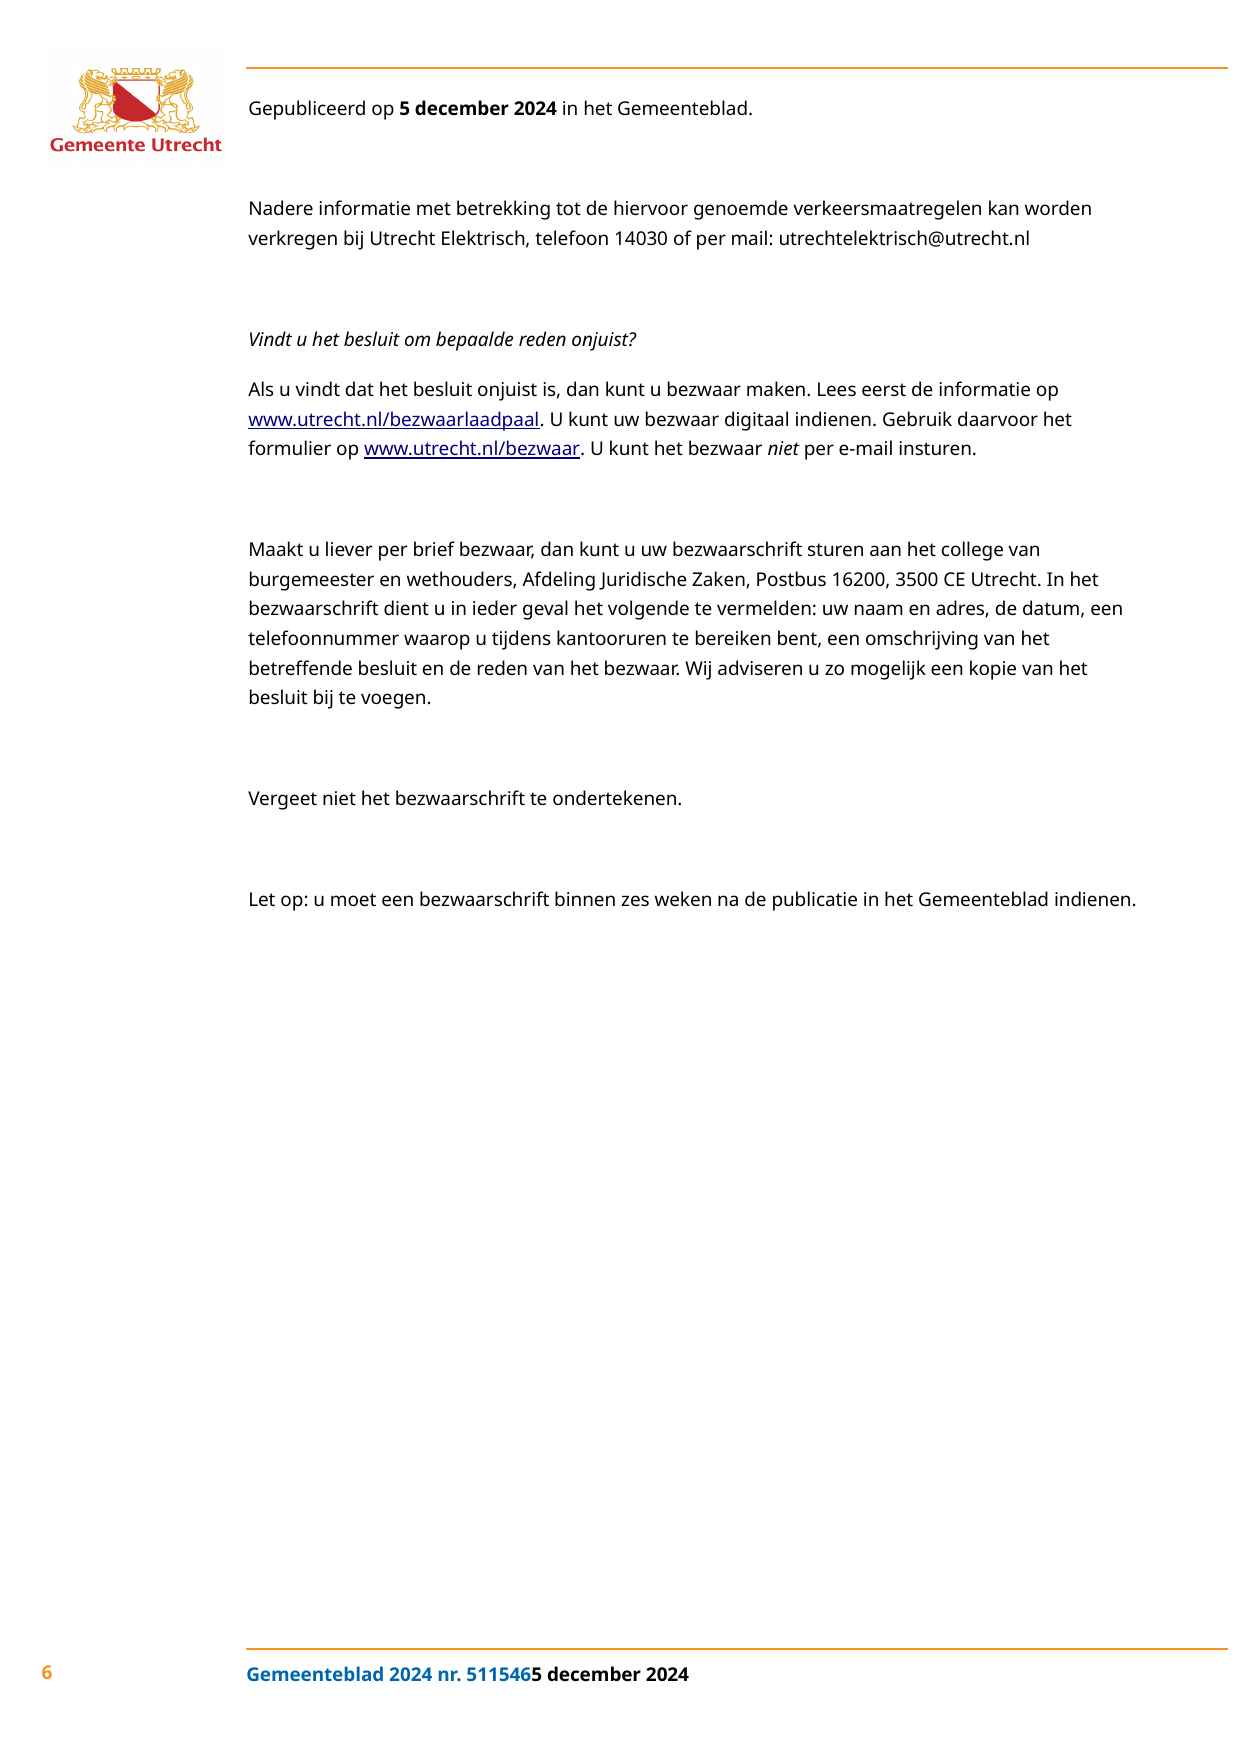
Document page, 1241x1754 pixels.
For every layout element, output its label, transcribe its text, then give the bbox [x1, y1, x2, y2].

text Let op: u moet een bezwaarschrift binnen zes weken na de publicatie in het Gemeenteblad indienen. [248, 886, 1152, 912]
text Als u vindt dat het besluit onjuist is, dan kunt u bezwaar maken. Lees eerst de informatie op www.utrecht.nl/bezwaarlaadpaal. U kunt uw bezwaar digitaal indienen. Gebruik daarvoor het formulier op www.utrecht.nl/bezwaar. U kunt het bezwaar niet per e-mail insturen. [248, 376, 1152, 461]
text Maakt u liever per brief bezwaar, dan kunt u uw bezwaarschrift sturen aan het college van burgemeester en wethouders, Afdeling Juridische Zaken, Postbus 16200, 3500 CE Utrecht. In het bezwaarschrift dient u in ieder geval het volgende te vermelden: uw naam en adres, de datum, een telefoonnummer waarop u tijdens kantooruren te bereiken bent, een omschrijving van het betreffende besluit en de reden van het bezwaar. Wij adviseren u zo mogelijk een kopie van het besluit bij te voegen. [248, 536, 1152, 710]
text Nadere informatie met betrekking tot de hiervoor genoemde verkeersmaatregelen kan worden verkregen bij Utrecht Elektrisch, telefoon 14030 of per mail: utrechtelektrisch@utrecht.nl [248, 196, 1152, 251]
text Vindt u het besluit om bepaalde reden onjuist? [248, 326, 1152, 352]
text Vergeet niet het bezwaarschrift te ondertekenen. [248, 785, 1152, 811]
text Gepubliceerd op 5 december 2024 in het Gemeenteblad. [248, 95, 1152, 121]
picture [41, 47, 231, 172]
